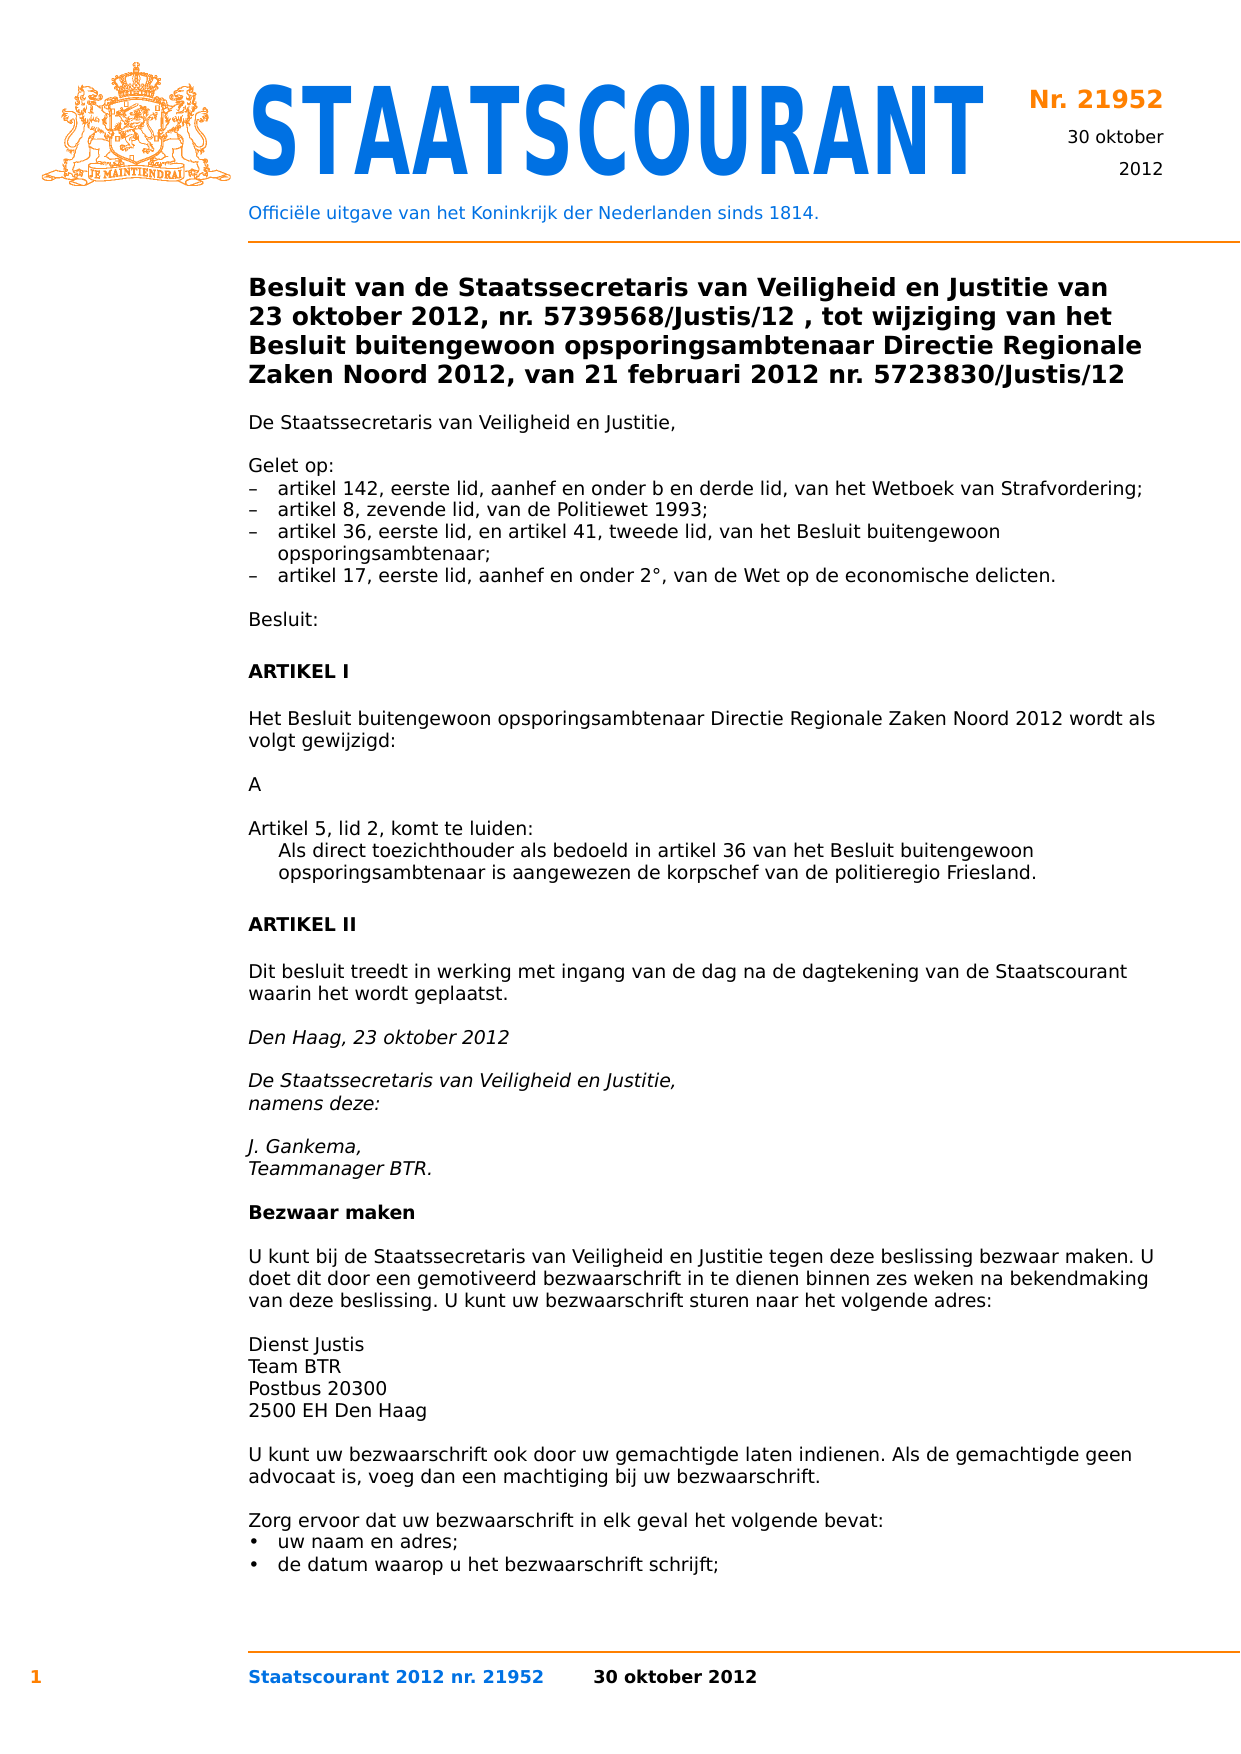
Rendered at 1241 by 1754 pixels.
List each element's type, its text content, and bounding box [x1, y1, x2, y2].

text Team BTR [248, 1356, 1163, 1378]
text Gelet op: [248, 455, 1163, 477]
table_header Nr. 21952 [998, 62, 1240, 121]
subtitle ARTIKEL II [248, 914, 1163, 936]
text Bezwaar maken [248, 1202, 1163, 1224]
text Postbus 20300 [248, 1378, 1163, 1400]
text Als direct toezichthouder als bedoeld in artikel 36 van het Besluit buitengewoon opsporingsambtenaar is aangewezen de korpschef van de politieregio Friesland. [278, 840, 1163, 884]
text • de datum waarop u het bezwaarschrift schrijft; [248, 1553, 1163, 1575]
text Besluit: [248, 609, 1163, 631]
text Dit besluit treedt in werking met ingang van de dag na de dagtekening van de Staatscourant waarin het wordt geplaatst. [248, 961, 1163, 1005]
table_cell Officiële uitgave van het Koninkrijk der Nederlanden sinds 1814. [248, 203, 1240, 241]
subtitle ARTIKEL I [248, 661, 1163, 683]
table_header [25, 62, 248, 241]
table_cell 2012 [998, 153, 1240, 203]
text A [248, 774, 1163, 796]
table_header STAATSCOURANT [248, 62, 998, 203]
text Dienst Justis [248, 1334, 1163, 1356]
picture [41, 62, 231, 186]
text De Staatssecretaris van Veiligheid en Justitie, [248, 412, 1163, 433]
text – artikel 142, eerste lid, aanhef en onder b en derde lid, van het Wetboek van Strafvordering; [248, 477, 1163, 499]
text – artikel 8, zevende lid, van de Politiewet 1993; [248, 499, 1163, 521]
text – artikel 17, eerste lid, aanhef en onder 2°, van de Wet op de economische delicten. [248, 565, 1163, 587]
text Artikel 5, lid 2, komt te luiden: [248, 818, 1163, 840]
text De Staatssecretaris van Veiligheid en Justitie, namens deze: J. Gankema, Teammanager BTR. [248, 1070, 1163, 1180]
text Zorg ervoor dat uw bezwaarschrift in elk geval het volgende bevat: [248, 1509, 1163, 1531]
subtitle Besluit van de Staatssecretaris van Veiligheid en Justitie van 23 oktober 2012, nr. 5739568/Justis/12 , tot wijziging van het Besluit buitengewoon opsporingsambtenaar Directie Regionale Zaken Noord 2012, van 21 februari 2012 nr. 5723830/Justis/12 [248, 273, 1163, 390]
text – artikel 36, eerste lid, en artikel 41, tweede lid, van het Besluit buitengewoon opsporingsambtenaar; [248, 521, 1163, 565]
text 2500 EH Den Haag [248, 1400, 1163, 1422]
text Den Haag, 23 oktober 2012 [248, 1027, 1163, 1048]
table_cell 30 oktober [998, 121, 1240, 153]
text U kunt bij de Staatssecretaris van Veiligheid en Justitie tegen deze beslissing bezwaar maken. U doet dit door een gemotiveerd bezwaarschrift in te dienen binnen zes weken na bekendmaking van deze beslissing. U kunt uw bezwaarschrift sturen naar het volgende adres: [248, 1246, 1163, 1312]
text • uw naam en adres; [248, 1531, 1163, 1553]
text Het Besluit buitengewoon opsporingsambtenaar Directie Regionale Zaken Noord 2012 wordt als volgt gewijzigd: [248, 708, 1163, 752]
text U kunt uw bezwaarschrift ook door uw gemachtigde laten indienen. Als de gemachtigde geen advocaat is, voeg dan een machtiging bij uw bezwaarschrift. [248, 1444, 1163, 1488]
